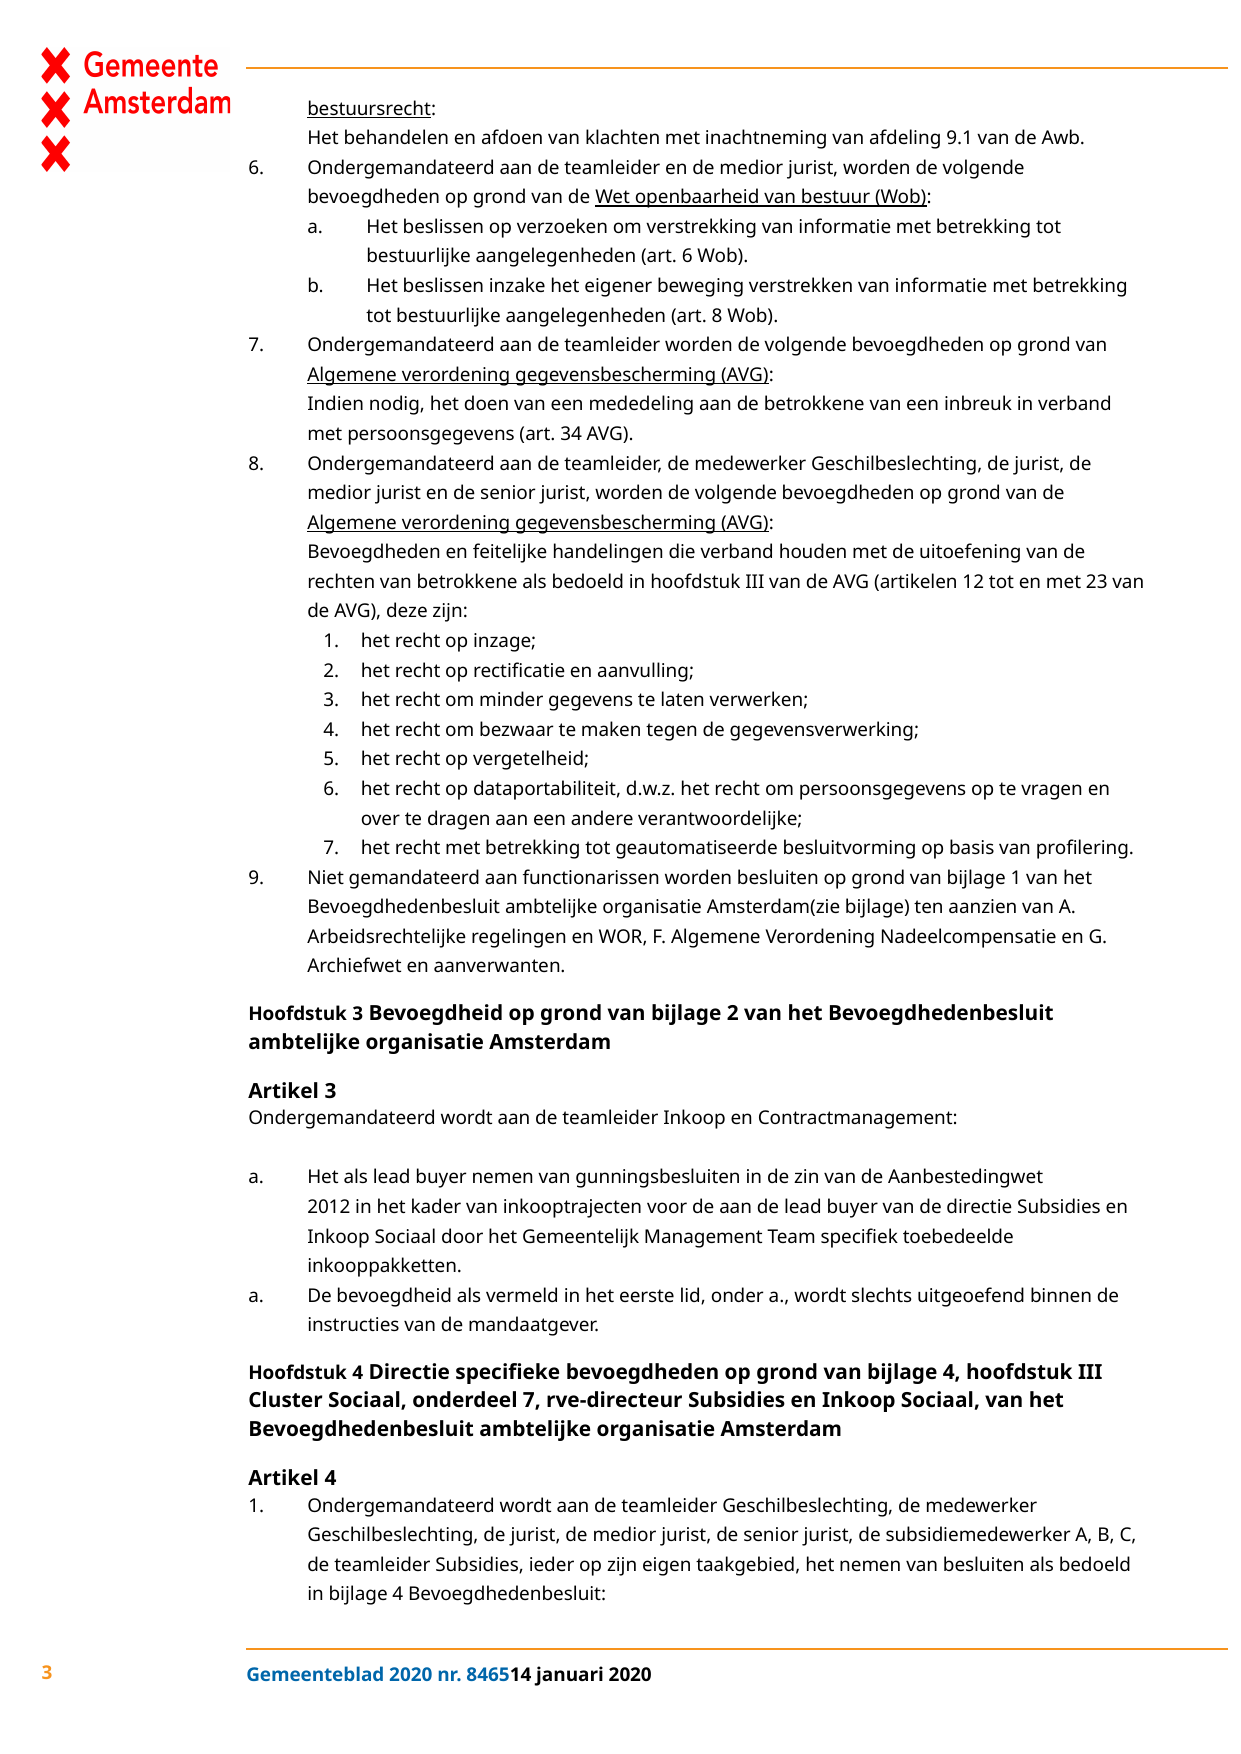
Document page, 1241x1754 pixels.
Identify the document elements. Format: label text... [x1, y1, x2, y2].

list 2012 in het kader van inkooptrajecten voor de aan de lead buyer van de directie Subsidies en Inkoop Sociaal door het Gemeentelijk Management Team specifiek toebedeelde inkooppakketten. [248, 1193, 1152, 1278]
list Niet gemandateerd aan functionarissen worden besluiten op grond van bijlage 1 van het Bevoegdhedenbesluit ambtelijke organisatie Amsterdam(zie bijlage) ten aanzien van A. Arbeidsrechtelijke regelingen en WOR, F. Algemene Verordening Nadeelcompensatie en G. Archiefwet en aanverwanten. [248, 864, 1152, 978]
text Hoofdstuk 4 Directie specifieke bevoegdheden op grond van bijlage 4, hoofdstuk III Cluster Sociaal, onderdeel 7, rve-directeur Subsidies en Inkoop Sociaal, van het Bevoegdhedenbesluit ambtelijke organisatie Amsterdam [248, 1357, 1152, 1442]
list het recht om bezwaar te maken tegen de gegevensverwerking; [323, 716, 1152, 742]
list het recht op vergetelheid; [323, 746, 1152, 771]
list Ondergemandateerd aan de teamleider worden de volgende bevoegdheden op grond van Algemene verordening gegevensbescherming (AVG): [248, 331, 1152, 387]
text Artikel 3 [248, 1076, 1152, 1104]
list bestuursrecht: [248, 95, 1152, 121]
text Hoofdstuk 3 Bevoegdheid op grond van bijlage 2 van het Bevoegdhedenbesluit ambtelijke organisatie Amsterdam [248, 998, 1152, 1055]
list De bevoegdheid als vermeld in het eerste lid, onder a., wordt slechts uitgeoefend binnen de instructies van de mandaatgever. [248, 1282, 1152, 1337]
list Het beslissen op verzoeken om verstrekking van informatie met betrekking tot bestuurlijke aangelegenheden (art. 6 Wob). [307, 213, 1152, 268]
list het recht op dataportabiliteit, d.w.z. het recht om persoonsgegevens op te vragen en over te dragen aan een andere verantwoordelijke; [323, 775, 1152, 831]
list Indien nodig, het doen van een mededeling aan de betrokkene van een inbreuk in verband met persoonsgegevens (art. 34 AVG). [248, 391, 1152, 446]
text Ondergemandateerd wordt aan de teamleider Inkoop en Contractmanagement: [248, 1104, 1152, 1130]
list het recht met betrekking tot geautomatiseerde besluitvorming op basis van profilering. [323, 834, 1152, 860]
list Ondergemandateerd wordt aan de teamleider Geschilbeslechting, de medewerker Geschilbeslechting, de jurist, de medior jurist, de senior jurist, de subsidiemedewerker A, B, C, de teamleider Subsidies, ieder op zijn eigen taakgebied, het nemen van besluiten als bedoeld in bijlage 4 Bevoegdhedenbesluit: [248, 1492, 1152, 1606]
list Ondergemandateerd aan de teamleider, de medewerker Geschilbeslechting, de jurist, de medior jurist en de senior jurist, worden de volgende bevoegdheden op grond van de Algemene verordening gegevensbescherming (AVG): [248, 450, 1152, 535]
list het recht om minder gegevens te laten verwerken; [323, 686, 1152, 712]
list Het als lead buyer nemen van gunningsbesluiten in de zin van de Aanbestedingwet [248, 1164, 1152, 1189]
picture [41, 47, 231, 172]
list Ondergemandateerd aan de teamleider en de medior jurist, worden de volgende bevoegdheden op grond van de Wet openbaarheid van bestuur (Wob): [248, 154, 1152, 209]
text Artikel 4 [248, 1463, 1152, 1492]
list het recht op inzage; [323, 627, 1152, 653]
list het recht op rectificatie en aanvulling; [323, 657, 1152, 683]
list Het behandelen en afdoen van klachten met inachtneming van afdeling 9.1 van de Awb. [248, 124, 1152, 150]
list Bevoegdheden en feitelijke handelingen die verband houden met de uitoefening van de rechten van betrokkene als bedoeld in hoofdstuk III van de AVG (artikelen 12 tot en met 23 van de AVG), deze zijn: [248, 538, 1152, 623]
list Het beslissen inzake het eigener beweging verstrekken van informatie met betrekking tot bestuurlijke aangelegenheden (art. 8 Wob). [307, 272, 1152, 328]
